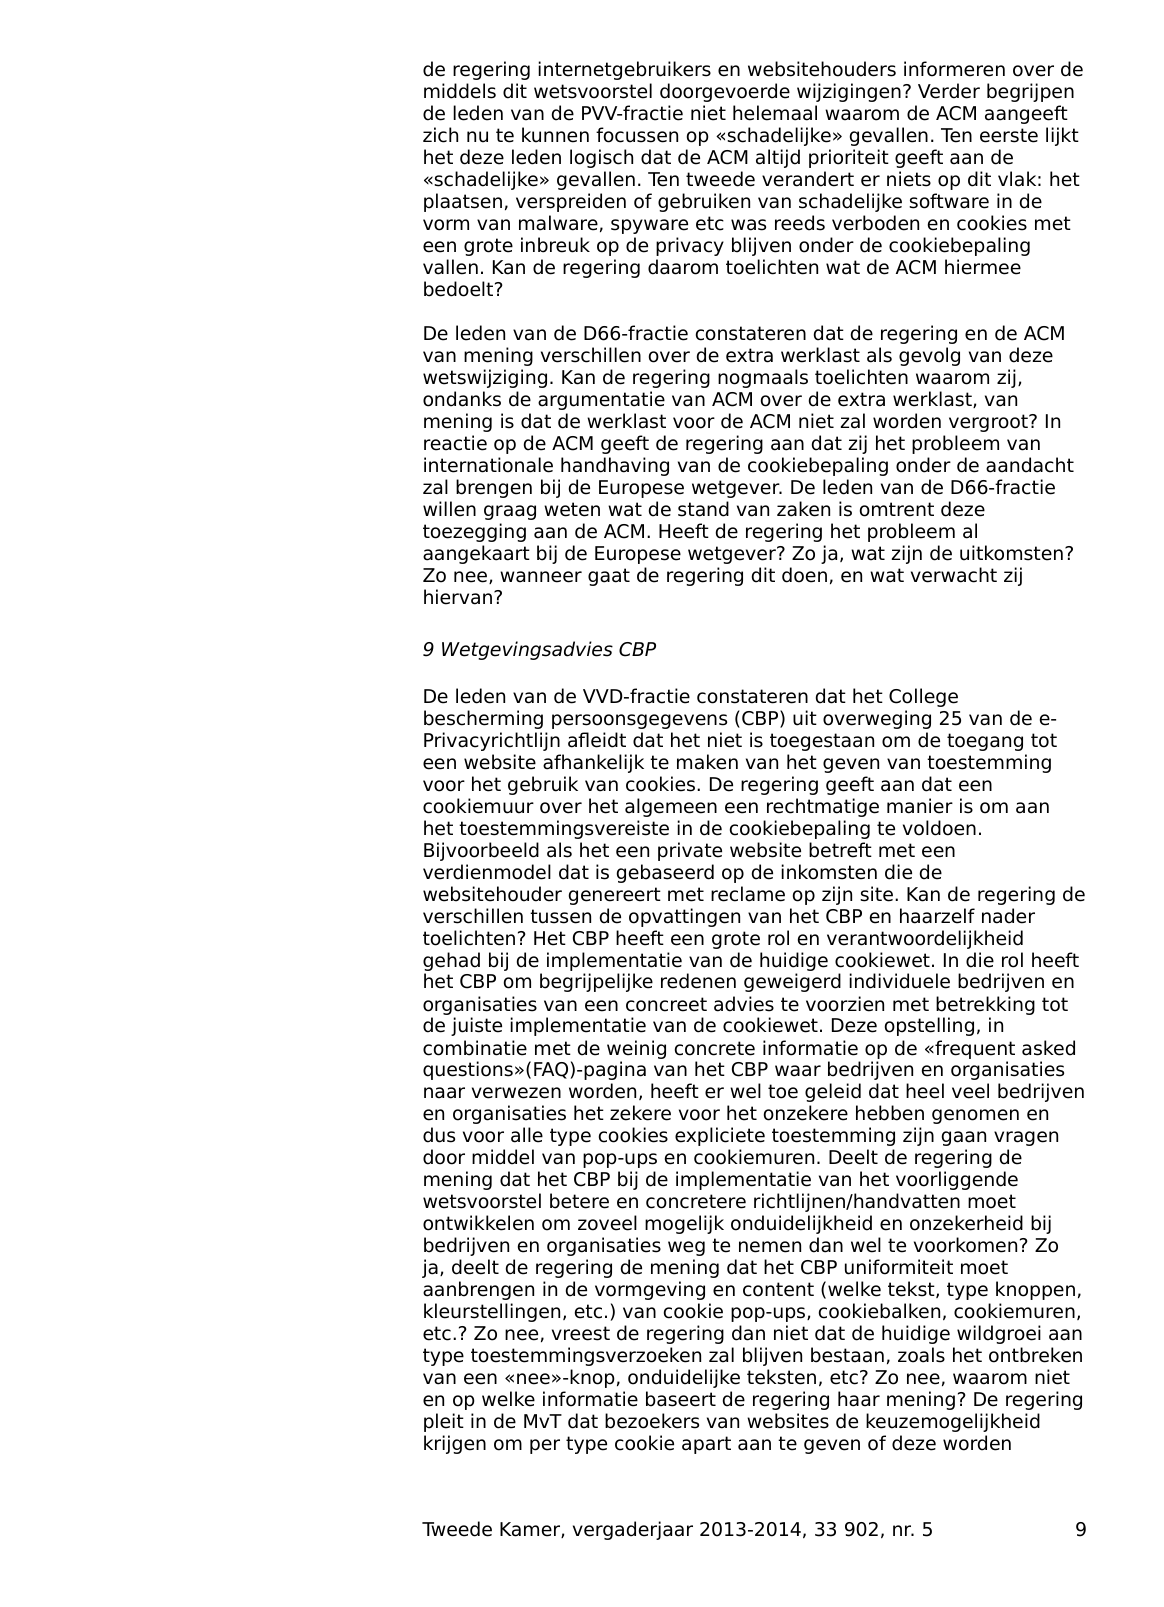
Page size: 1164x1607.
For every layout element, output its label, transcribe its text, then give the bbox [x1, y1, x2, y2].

text de regering internetgebruikers en websitehouders informeren over de middels dit wetsvoorstel doorgevoerde wijzigingen? Verder begrijpen de leden van de PVV-fractie niet helemaal waarom de ACM aangeeft zich nu te kunnen focussen op «schadelijke» gevallen. Ten eerste lijkt het deze leden logisch dat de ACM altijd prioriteit geeft aan de «schadelijke» gevallen. Ten tweede verandert er niets op dit vlak: het plaatsen, verspreiden of gebruiken van schadelijke software in de vorm van malware, spyware etc was reeds verboden en cookies met een grote inbreuk op de privacy blijven onder de cookiebepaling vallen. Kan de regering daarom toelichten wat de ACM hiermee bedoelt? [422, 59, 1087, 301]
subtitle 9 Wetgevingsadvies CBP [422, 639, 1087, 661]
text De leden van de D66-fractie constateren dat de regering en de ACM van mening verschillen over de extra werklast als gevolg van deze wetswijziging. Kan de regering nogmaals toelichten waarom zij, ondanks de argumentatie van ACM over de extra werklast, van mening is dat de werklast voor de ACM niet zal worden vergroot? In reactie op de ACM geeft de regering aan dat zij het probleem van internationale handhaving van de cookiebepaling onder de aandacht zal brengen bij de Europese wetgever. De leden van de D66-fractie willen graag weten wat de stand van zaken is omtrent deze toezegging aan de ACM. Heeft de regering het probleem al aangekaart bij de Europese wetgever? Zo ja, wat zijn de uitkomsten? Zo nee, wanneer gaat de regering dit doen, en wat verwacht zij hiervan? [422, 323, 1087, 609]
text De leden van de VVD-fractie constateren dat het College bescherming persoonsgegevens (CBP) uit overweging 25 van de e-Privacyrichtlijn afleidt dat het niet is toegestaan om de toegang tot een website afhankelijk te maken van het geven van toestemming voor het gebruik van cookies. De regering geeft aan dat een cookiemuur over het algemeen een rechtmatige manier is om aan het toestemmingsvereiste in de cookiebepaling te voldoen. Bijvoorbeeld als het een private website betreft met een verdienmodel dat is gebaseerd op de inkomsten die de websitehouder genereert met reclame op zijn site. Kan de regering de verschillen tussen de opvattingen van het CBP en haarzelf nader toelichten? Het CBP heeft een grote rol en verantwoordelijkheid gehad bij de implementatie van de huidige cookiewet. In die rol heeft het CBP om begrijpelijke redenen geweigerd individuele bedrijven en organisaties van een concreet advies te voorzien met betrekking tot de juiste implementatie van de cookiewet. Deze opstelling, in combinatie met de weinig concrete informatie op de «frequent asked questions»(FAQ)-pagina van het CBP waar bedrijven en organisaties naar verwezen worden, heeft er wel toe geleid dat heel veel bedrijven en organisaties het zekere voor het onzekere hebben genomen en dus voor alle type cookies expliciete toestemming zijn gaan vragen door middel van pop-ups en cookiemuren. Deelt de regering de mening dat het CBP bij de implementatie van het voorliggende wetsvoorstel betere en concretere richtlijnen/handvatten moet ontwikkelen om zoveel mogelijk onduidelijkheid en onzekerheid bij bedrijven en organisaties weg te nemen dan wel te voorkomen? Zo ja, deelt de regering de mening dat het CBP uniformiteit moet aanbrengen in de vormgeving en content (welke tekst, type knoppen, kleurstellingen, etc.) van cookie pop-ups, cookiebalken, cookiemuren, etc.? Zo nee, vreest de regering dan niet dat de huidige wildgroei aan type toestemmingsverzoeken zal blijven bestaan, zoals het ontbreken van een «nee»-knop, onduidelijke teksten, etc? Zo nee, waarom niet en op welke informatie baseert de regering haar mening? De regering pleit in de MvT dat bezoekers van websites de keuzemogelijkheid krijgen om per type cookie apart aan te geven of deze worden [422, 686, 1087, 1455]
